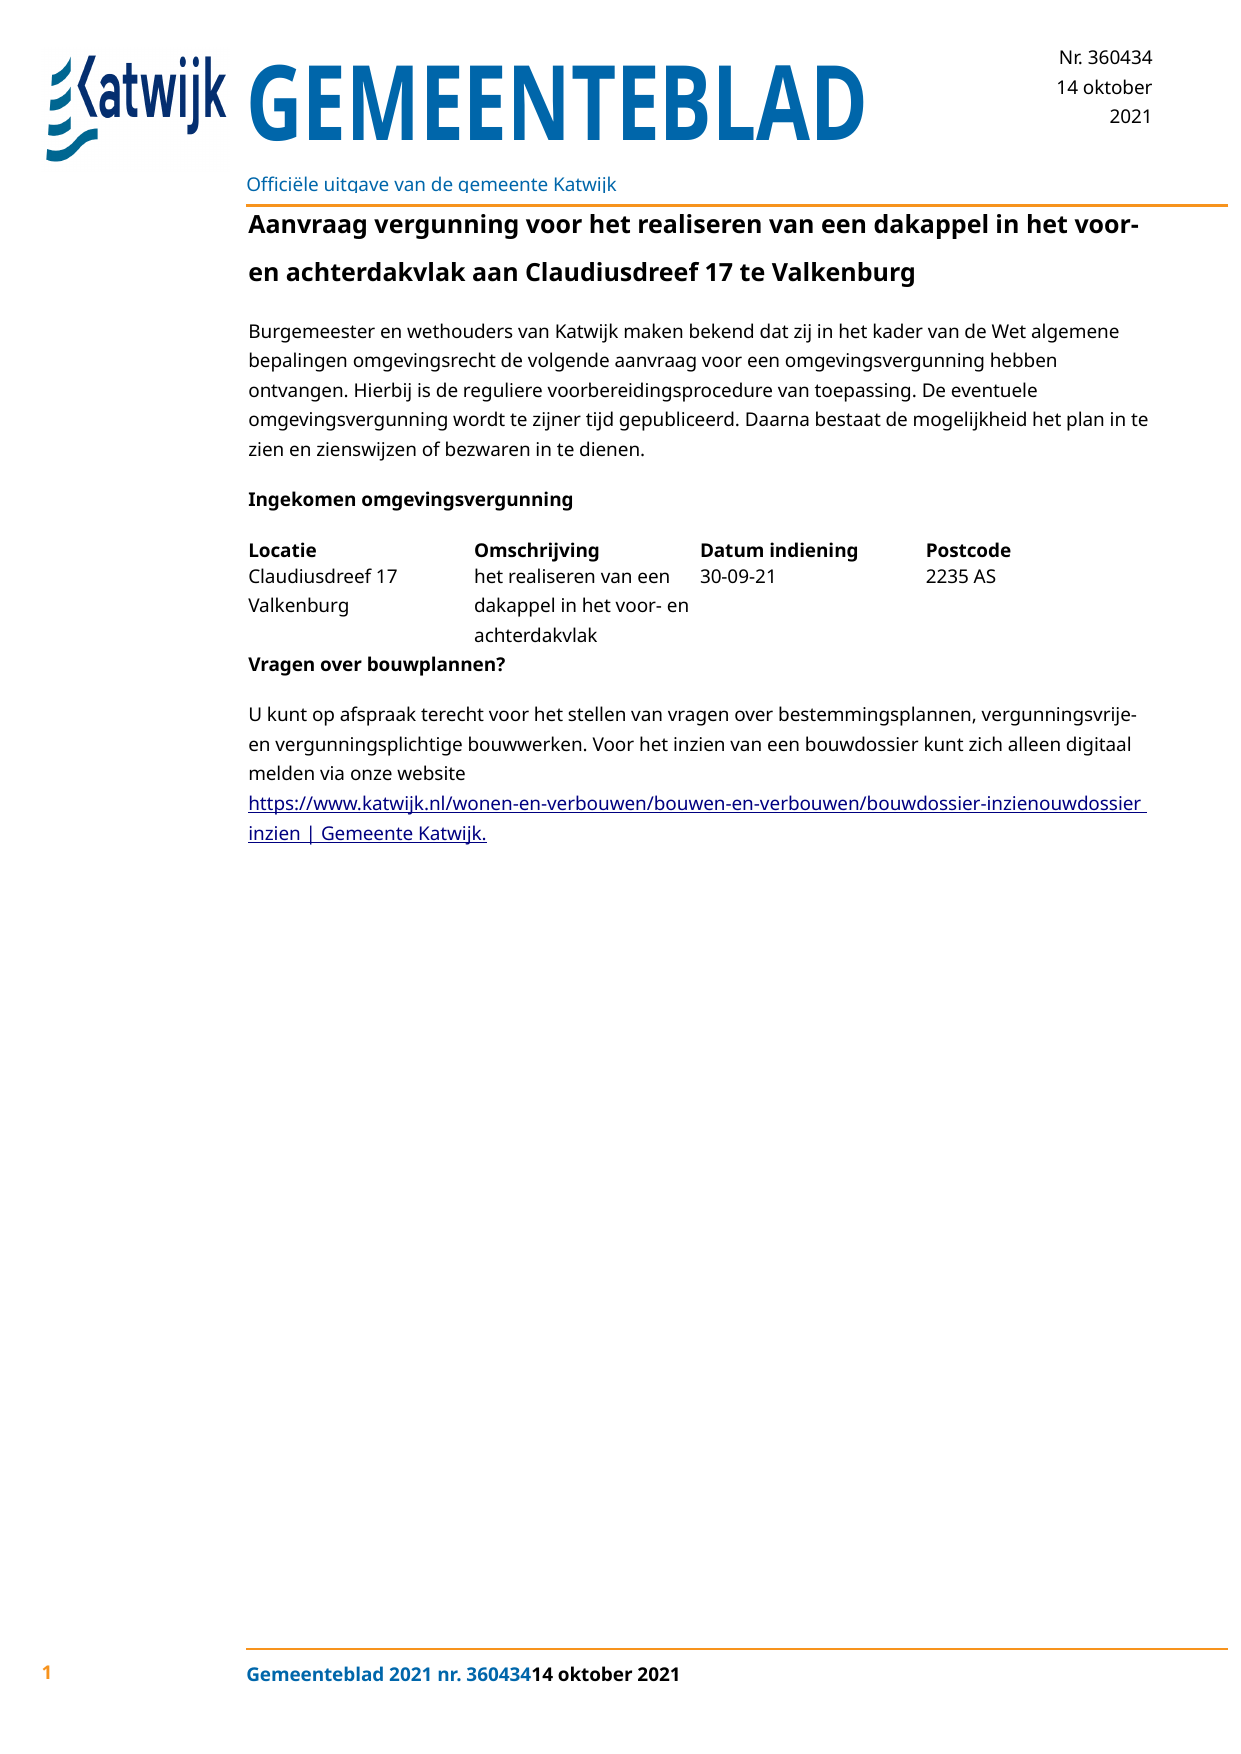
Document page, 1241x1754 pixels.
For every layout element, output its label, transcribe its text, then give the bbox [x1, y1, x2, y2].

picture [41, 47, 231, 172]
table_cell het realiseren van een dakappel in het voor- en achterdakvlak [474, 563, 700, 648]
table_header Datum indiening [700, 537, 926, 563]
table_cell 2235 AS [926, 563, 1152, 648]
table_cell 30-09-21 [700, 563, 926, 648]
text Burgemeester en wethouders van Katwijk maken bekend dat zij in het kader van de Wet algemene bepalingen omgevingsrecht de volgende aanvraag voor een omgevingsvergunning hebben ontvangen. Hierbij is de reguliere voorbereidingsprocedure van toepassing. De eventuele omgevingsvergunning wordt te zijner tijd gepubliceerd. Daarna bestaat de mogelijkheid het plan in te zien en zienswijzen of bezwaren in te dienen. [248, 318, 1152, 462]
text Ingekomen omgevingsvergunning [248, 487, 1152, 512]
text Aanvraag vergunning voor het realiseren van een dakappel in het voor- en achterdakvlak aan Claudiusdreef 17 te Valkenburg [248, 207, 1152, 288]
text Vragen over bouwplannen? [248, 651, 1152, 677]
table_header Locatie [248, 537, 474, 563]
table_header Omschrijving [474, 537, 700, 563]
table_header Postcode [926, 537, 1152, 563]
table_cell Claudiusdreef 17 Valkenburg [248, 563, 474, 648]
text U kunt op afspraak terecht voor het stellen van vragen over bestemmingsplannen, vergunningsvrije- en vergunningsplichtige bouwwerken. Voor het inzien van een bouwdossier kunt zich alleen digitaal melden via onze website https://www.katwijk.nl/wonen-en-verbouwen/bouwen-en-verbouwen/bouwdossier-inzienouwdossier inzien | Gemeente Katwijk. [248, 701, 1152, 846]
